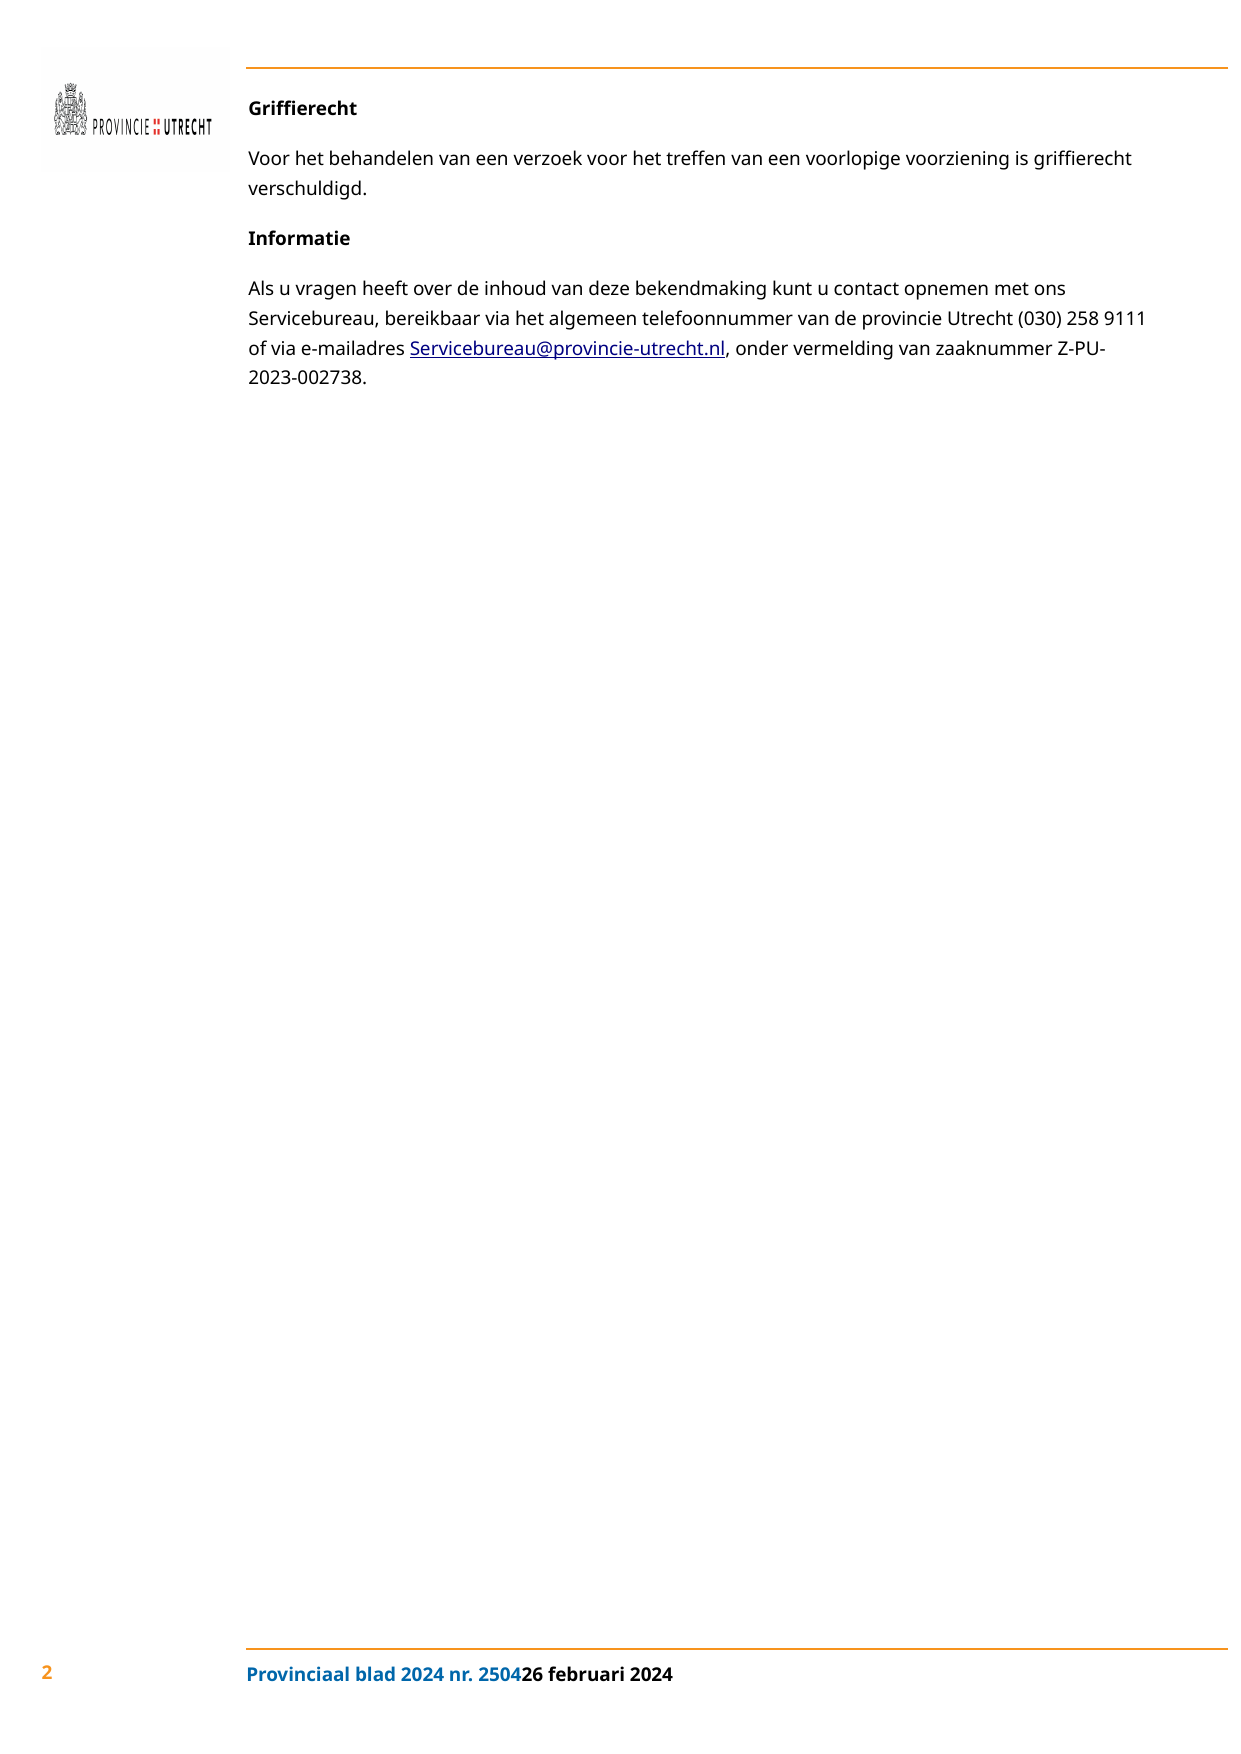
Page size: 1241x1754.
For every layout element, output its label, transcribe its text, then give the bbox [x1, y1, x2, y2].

picture [41, 47, 231, 172]
text Als u vragen heeft over de inhoud van deze bekendmaking kunt u contact opnemen met ons Servicebureau, bereikbaar via het algemeen telefoonnummer van de provincie Utrecht (030) 258 9111 of via e-mailadres Servicebureau@provincie-utrecht.nl, onder vermelding van zaaknummer Z-PU-2023-002738. [248, 276, 1152, 390]
text Griffierecht [248, 95, 1152, 121]
text Voor het behandelen van een verzoek voor het treffen van een voorlopige voorziening is griffierecht verschuldigd. [248, 145, 1152, 201]
text Informatie [248, 225, 1152, 251]
